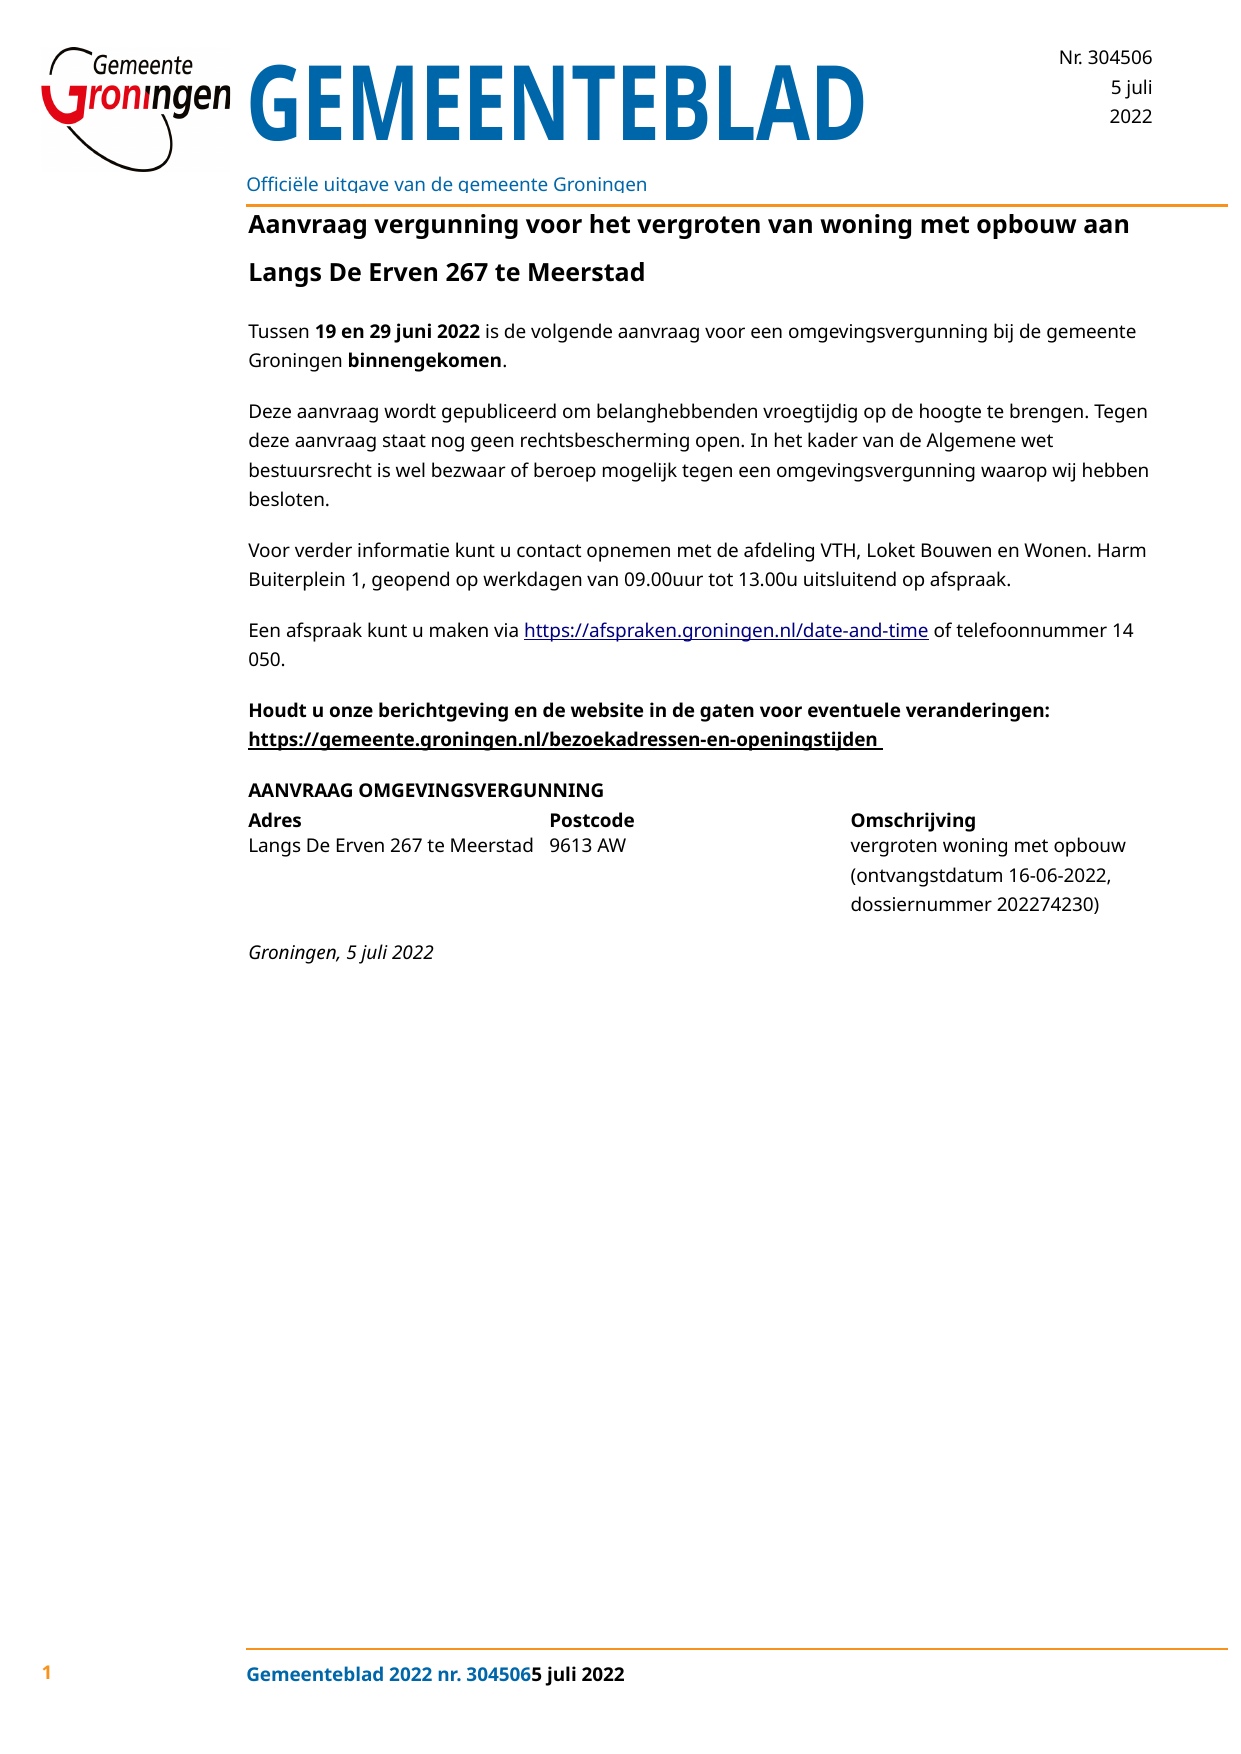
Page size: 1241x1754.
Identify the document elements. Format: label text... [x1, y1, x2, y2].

table_header Omschrijving [850, 807, 1152, 832]
text Groningen, 5 juli 2022 [248, 939, 1152, 964]
table_cell vergroten woning met opbouw (ontvangstdatum 16-06-2022, dossiernummer 202274230) [850, 833, 1152, 917]
text Een afspraak kunt u maken via https://afspraken.groningen.nl/date-and-time of telefoonnummer 14 050. [248, 617, 1152, 672]
text AANVRAAG OMGEVINGSVERGUNNING [248, 777, 1152, 803]
text Aanvraag vergunning voor het vergroten van woning met opbouw aan Langs De Erven 267 te Meerstad [248, 207, 1152, 288]
text Deze aanvraag wordt gepubliceerd om belanghebbenden vroegtijdig op de hoogte te brengen. Tegen deze aanvraag staat nog geen rechtsbescherming open. In het kader van de Algemene wet bestuursrecht is wel bezwaar of beroep mogelijk tegen een omgevingsvergunning waarop wij hebben besloten. [248, 398, 1152, 512]
picture [41, 47, 231, 172]
text Houdt u onze berichtgeving en de website in de gaten voor eventuele veranderingen: https://gemeente.groningen.nl/bezoekadressen-en-openingstijden [248, 697, 1152, 752]
table_cell Langs De Erven 267 te Meerstad [248, 833, 549, 917]
text Voor verder informatie kunt u contact opnemen met de afdeling VTH, Loket Bouwen en Wonen. Harm Buiterplein 1, geopend op werkdagen van 09.00uur tot 13.00u uitsluitend op afspraak. [248, 537, 1152, 592]
table_cell 9613 AW [549, 833, 850, 917]
table_header Postcode [549, 807, 850, 832]
text Tussen 19 en 29 juni 2022 is de volgende aanvraag voor een omgevingsvergunning bij de gemeente Groningen binnengekomen. [248, 318, 1152, 373]
table_header Adres [248, 807, 549, 832]
